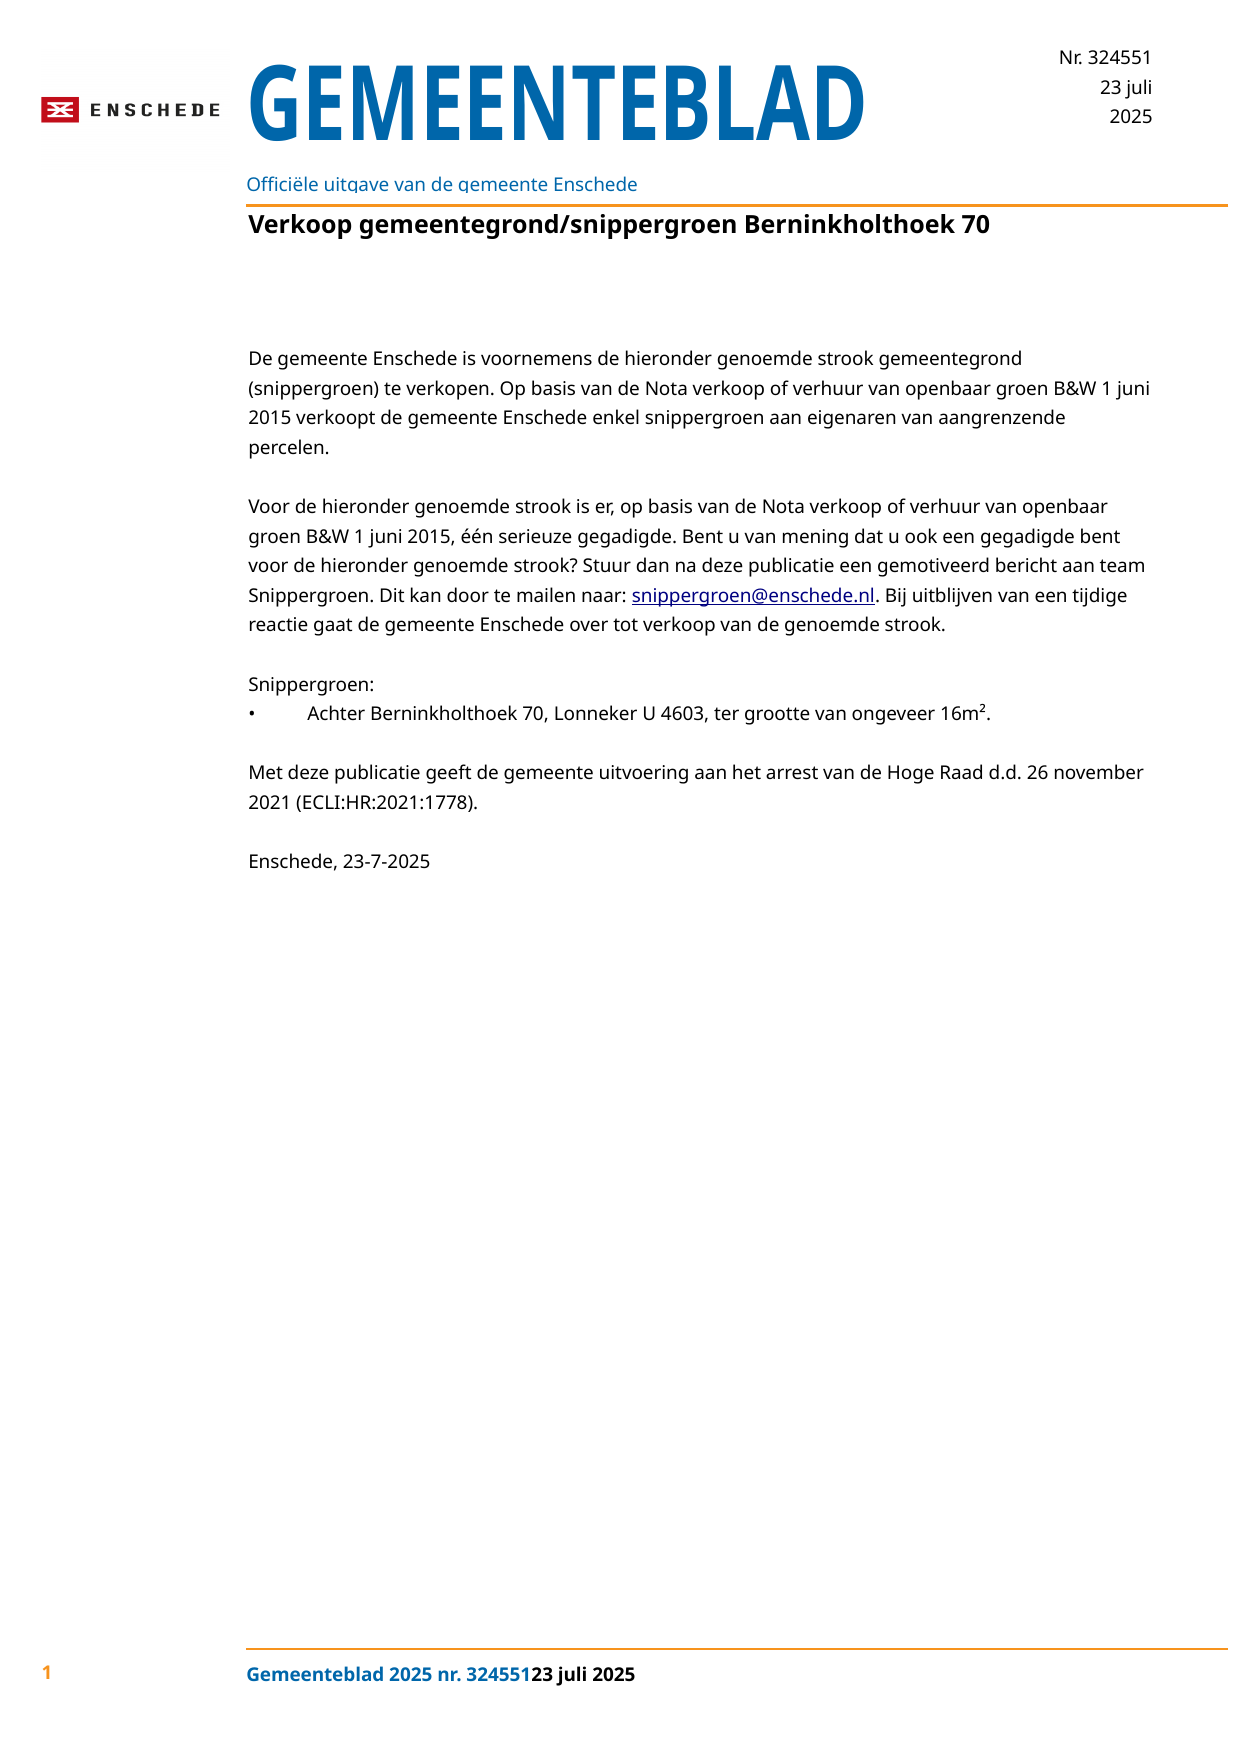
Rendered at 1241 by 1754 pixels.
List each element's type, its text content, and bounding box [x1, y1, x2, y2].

text Verkoop gemeentegrond/snippergroen Berninkholthoek 70 [248, 207, 1152, 241]
text Snippergroen: [248, 671, 1152, 696]
text Enschede, 23-7-2025 [248, 848, 1152, 874]
text Met deze publicatie geeft de gemeente uitvoering aan het arrest van de Hoge Raad d.d. 26 november 2021 (ECLI:HR:2021:1778). [248, 759, 1152, 815]
text De gemeente Enschede is voornemens de hieronder genoemde strook gemeentegrond (snippergroen) te verkopen. Op basis van de Nota verkoop of verhuur van openbaar groen B&W 1 juni 2015 verkoopt de gemeente Enschede enkel snippergroen aan eigenaren van aangrenzende percelen. [248, 345, 1152, 460]
list Achter Berninkholthoek 70, Lonneker U 4603, ter grootte van ongeveer 16m². [248, 700, 1152, 726]
picture [41, 47, 231, 172]
text Voor de hieronder genoemde strook is er, op basis van de Nota verkoop of verhuur van openbaar groen B&W 1 juni 2015, één serieuze gegadigde. Bent u van mening dat u ook een gegadigde bent voor de hieronder genoemde strook? Stuur dan na deze publicatie een gemotiveerd bericht aan team Snippergroen. Dit kan door te mailen naar: snippergroen@enschede.nl. Bij uitblijven van een tijdige reactie gaat de gemeente Enschede over tot verkoop van de genoemde strook. [248, 493, 1152, 637]
